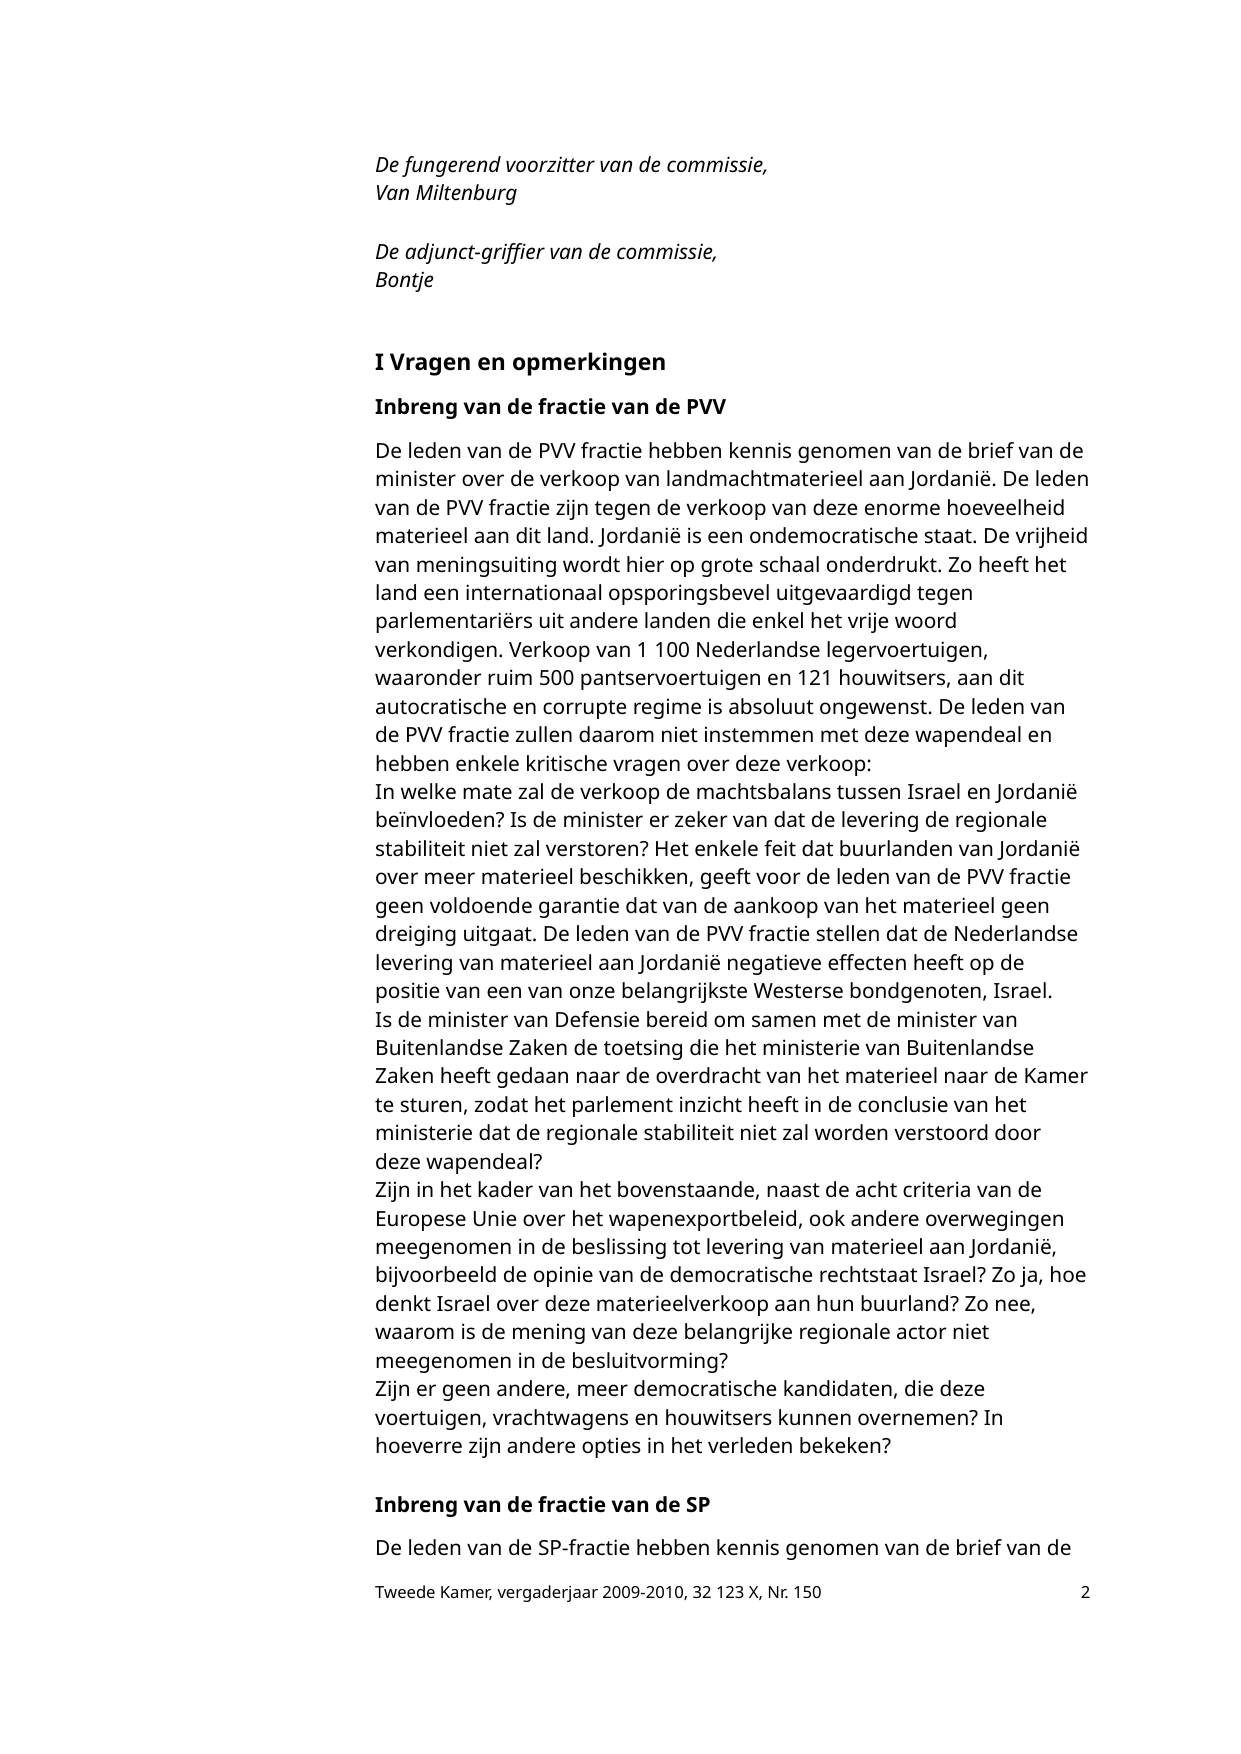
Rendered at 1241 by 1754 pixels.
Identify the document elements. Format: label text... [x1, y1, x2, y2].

text In welke mate zal de verkoop de machtsbalans tussen Israel en Jordanië beïnvloeden? Is de minister er zeker van dat de levering de regionale stabiliteit niet zal verstoren? Het enkele feit dat buurlanden van Jordanië over meer materieel beschikken, geeft voor de leden van de PVV fractie geen voldoende garantie dat van de aankoop van het materieel geen dreiging uitgaat. De leden van de PVV fractie stellen dat de Nederlandse levering van materieel aan Jordanië negatieve effecten heeft op de positie van een van onze belangrijkste Westerse bondgenoten, Israel. [375, 777, 1090, 1005]
text De leden van de PVV fractie hebben kennis genomen van de brief van de minister over de verkoop van landmachtmaterieel aan Jordanië. De leden van de PVV fractie zijn tegen de verkoop van deze enorme hoeveelheid materieel aan dit land. Jordanië is een ondemocratische staat. De vrijheid van meningsuiting wordt hier op grote schaal onderdrukt. Zo heeft het land een internationaal opsporingsbevel uitgevaardigd tegen parlementariërs uit andere landen die enkel het vrije woord verkondigen. Verkoop van 1 100 Nederlandse legervoertuigen, waaronder ruim 500 pantservoertuigen en 121 houwitsers, aan dit autocratische en corrupte regime is absoluut ongewenst. De leden van de PVV fractie zullen daarom niet instemmen met deze wapendeal en hebben enkele kritische vragen over deze verkoop: [375, 436, 1090, 777]
text Is de minister van Defensie bereid om samen met de minister van Buitenlandse Zaken de toetsing die het ministerie van Buitenlandse Zaken heeft gedaan naar de overdracht van het materieel naar de Kamer te sturen, zodat het parlement inzicht heeft in de conclusie van het ministerie dat de regionale stabiliteit niet zal worden verstoord door deze wapendeal? [375, 1005, 1090, 1175]
text Zijn in het kader van het bovenstaande, naast de acht criteria van de Europese Unie over het wapenexportbeleid, ook andere overwegingen meegenomen in de beslissing tot levering van materieel aan Jordanië, bijvoorbeeld de opinie van de democratische rechtstaat Israel? Zo ja, hoe denkt Israel over deze materieelverkoop aan hun buurland? Zo nee, waarom is de mening van deze belangrijke regionale actor niet meegenomen in de besluitvorming? [375, 1175, 1090, 1374]
text De adjunct-griffier van de commissie, [375, 237, 1090, 265]
text Zijn er geen andere, meer democratische kandidaten, die deze voertuigen, vrachtwagens en houwitsers kunnen overnemen? In hoeverre zijn andere opties in het verleden bekeken? [375, 1374, 1090, 1460]
text Inbreng van de fractie van de PVV [375, 392, 1090, 421]
text Inbreng van de fractie van de SP [375, 1490, 1090, 1518]
subtitle I Vragen en opmerkingen [375, 346, 1090, 377]
text Van Miltenburg [375, 178, 1090, 207]
text De fungerend voorzitter van de commissie, [375, 150, 1090, 178]
text De leden van de SP-fractie hebben kennis genomen van de brief van de [375, 1533, 1090, 1562]
text Bontje [375, 265, 1090, 294]
